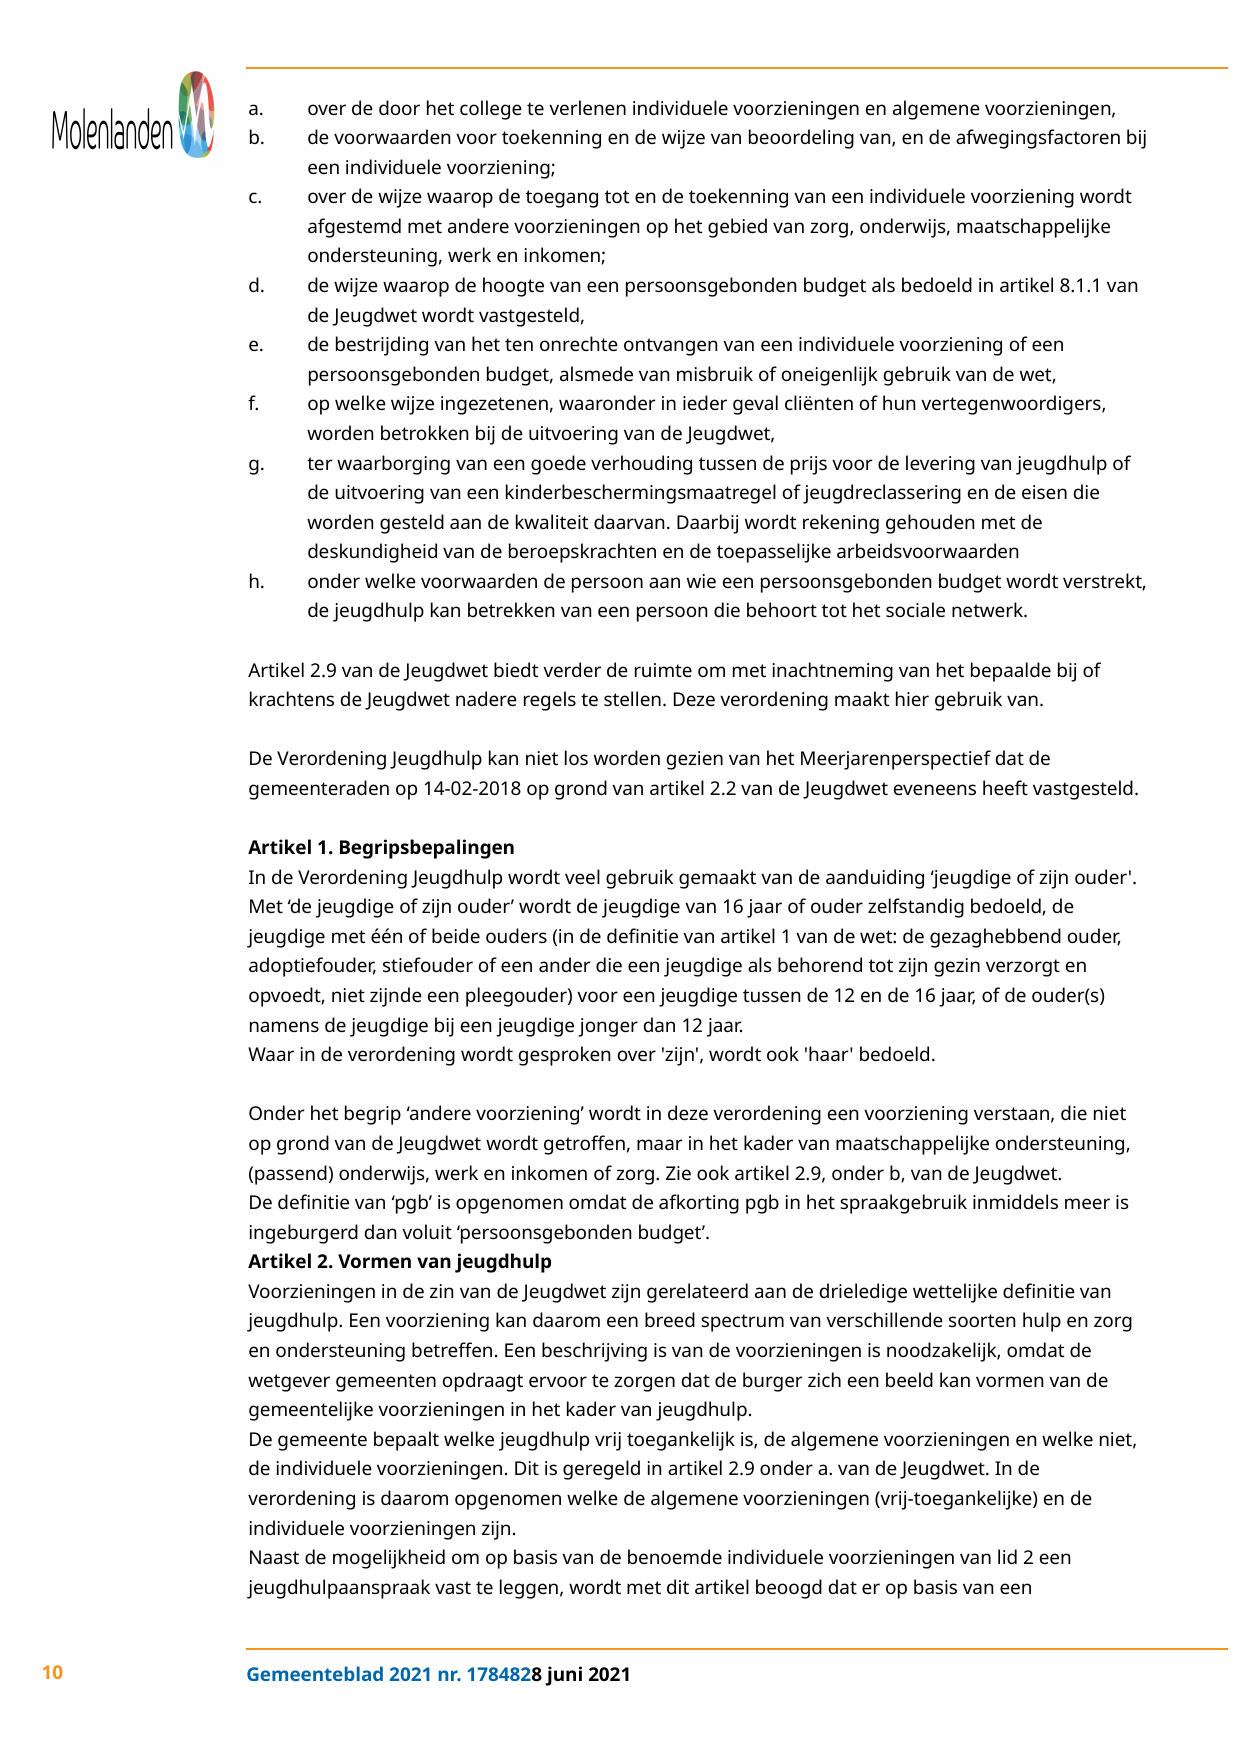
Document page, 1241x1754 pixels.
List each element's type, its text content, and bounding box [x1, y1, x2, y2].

text Naast de mogelijkheid om op basis van de benoemde individuele voorzieningen van lid 2 een jeugdhulpaanspraak vast te leggen, wordt met dit artikel beoogd dat er op basis van een [248, 1544, 1152, 1600]
list onder welke voorwaarden de persoon aan wie een persoonsgebonden budget wordt verstrekt, de jeugdhulp kan betrekken van een persoon die behoort tot het sociale netwerk. [248, 568, 1152, 623]
list de wijze waarop de hoogte van een persoonsgebonden budget als bedoeld in artikel 8.1.1 van de Jeugdwet wordt vastgesteld, [248, 272, 1152, 328]
text In de Verordening Jeugdhulp wordt veel gebruik gemaakt van de aanduiding ‘jeugdige of zijn ouder'. Met ‘de jeugdige of zijn ouder’ wordt de jeugdige van 16 jaar of ouder zelfstandig bedoeld, de jeugdige met één of beide ouders (in de definitie van artikel 1 van de wet: de gezaghebbend ouder, adoptiefouder, stiefouder of een ander die een jeugdige als behorend tot zijn gezin verzorgt en opvoedt, niet zijnde een pleegouder) voor een jeugdige tussen de 12 en de 16 jaar, of de ouder(s) namens de jeugdige bij een jeugdige jonger dan 12 jaar. [248, 864, 1152, 1038]
list de bestrijding van het ten onrechte ontvangen van een individuele voorziening of een persoonsgebonden budget, alsmede van misbruik of oneigenlijk gebruik van de wet, [248, 331, 1152, 387]
list ter waarborging van een goede verhouding tussen de prijs voor de levering van jeugdhulp of de uitvoering van een kinderbeschermingsmaatregel of jeugdreclassering en de eisen die worden gesteld aan de kwaliteit daarvan. Daarbij wordt rekening gehouden met de deskundigheid van de beroepskrachten en de toepasselijke arbeidsvoorwaarden [248, 450, 1152, 564]
list over de door het college te verlenen individuele voorzieningen en algemene voorzieningen, [248, 95, 1152, 121]
text De definitie van ‘pgb’ is opgenomen omdat de afkorting pgb in het spraakgebruik inmiddels meer is ingeburgerd dan voluit ‘persoonsgebonden budget’. [248, 1189, 1152, 1245]
text De Verordening Jeugdhulp kan niet los worden gezien van het Meerjarenperspectief dat de gemeenteraden op 14-02-2018 op grond van artikel 2.2 van de Jeugdwet eveneens heeft vastgesteld. [248, 746, 1152, 801]
list op welke wijze ingezetenen, waaronder in ieder geval cliënten of hun vertegenwoordigers, worden betrokken bij de uitvoering van de Jeugdwet, [248, 391, 1152, 446]
text Artikel 1. Begripsbepalingen [248, 834, 1152, 860]
text Artikel 2.9 van de Jeugdwet biedt verder de ruimte om met inachtneming van het bepaalde bij of krachtens de Jeugdwet nadere regels te stellen. Deze verordening maakt hier gebruik van. [248, 657, 1152, 712]
picture [41, 47, 231, 172]
list over de wijze waarop de toegang tot en de toekenning van een individuele voorziening wordt afgestemd met andere voorzieningen op het gebied van zorg, onderwijs, maatschappelijke ondersteuning, werk en inkomen; [248, 183, 1152, 268]
text Waar in de verordening wordt gesproken over 'zijn', wordt ook 'haar' bedoeld. [248, 1041, 1152, 1067]
text Onder het begrip ‘andere voorziening’ wordt in deze verordening een voorziening verstaan, die niet op grond van de Jeugdwet wordt getroffen, maar in het kader van maatschappelijke ondersteuning, (passend) onderwijs, werk en inkomen of zorg. Zie ook artikel 2.9, onder b, van de Jeugdwet. [248, 1101, 1152, 1186]
list de voorwaarden voor toekenning en de wijze van beoordeling van, en de afwegingsfactoren bij een individuele voorziening; [248, 124, 1152, 180]
text Voorzieningen in de zin van de Jeugdwet zijn gerelateerd aan de drieledige wettelijke definitie van jeugdhulp. Een voorziening kan daarom een breed spectrum van verschillende soorten hulp en zorg en ondersteuning betreffen. Een beschrijving is van de voorzieningen is noodzakelijk, omdat de wetgever gemeenten opdraagt ervoor te zorgen dat de burger zich een beeld kan vormen van de gemeentelijke voorzieningen in het kader van jeugdhulp. [248, 1278, 1152, 1422]
text Artikel 2. Vormen van jeugdhulp [248, 1248, 1152, 1274]
text De gemeente bepaalt welke jeugdhulp vrij toegankelijk is, de algemene voorzieningen en welke niet, de individuele voorzieningen. Dit is geregeld in artikel 2.9 onder a. van de Jeugdwet. In de verordening is daarom opgenomen welke de algemene voorzieningen (vrij-toegankelijke) en de individuele voorzieningen zijn. [248, 1426, 1152, 1541]
